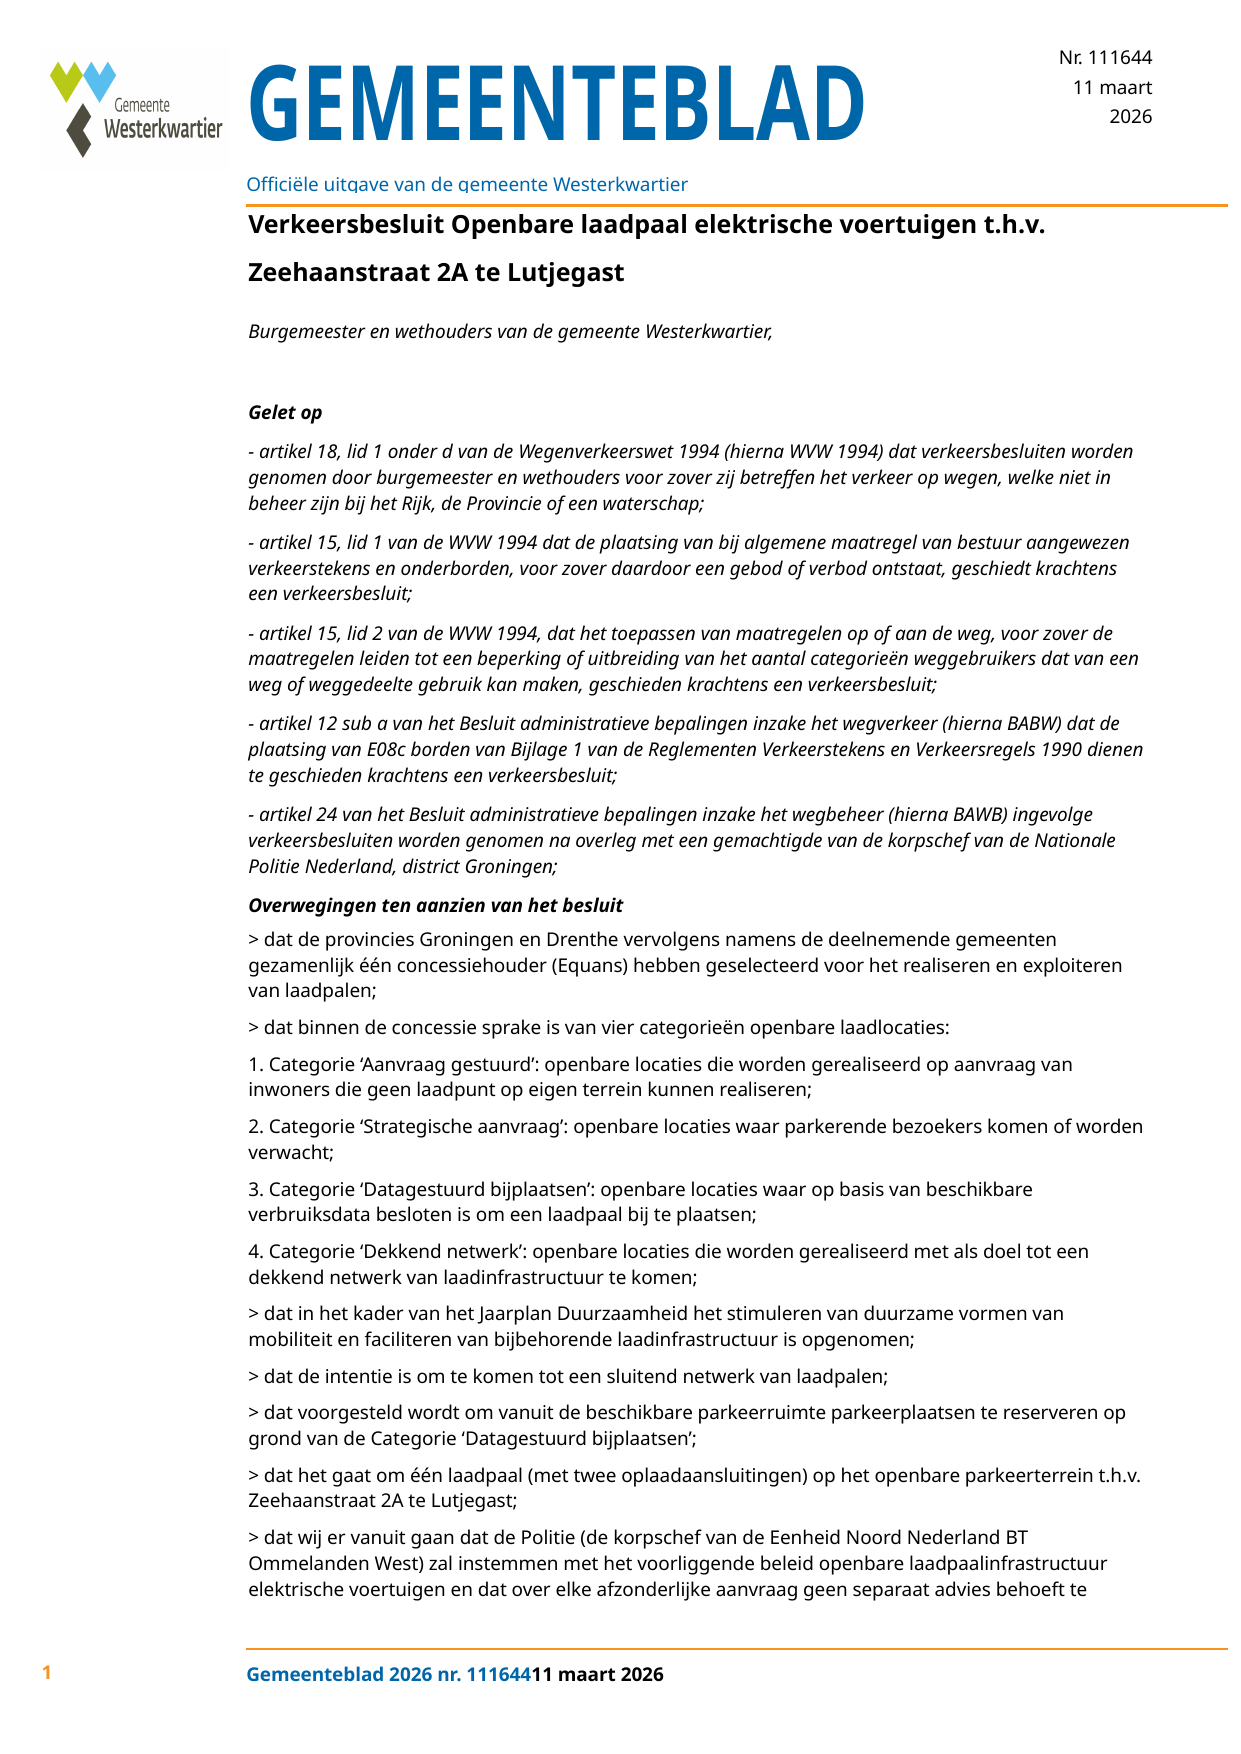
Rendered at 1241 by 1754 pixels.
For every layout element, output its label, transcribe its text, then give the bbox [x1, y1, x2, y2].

text - artikel 18, lid 1 onder d van de Wegenverkeerswet 1994 (hierna WVW 1994) dat verkeersbesluiten worden genomen door burgemeester en wethouders voor zover zij betreffen het verkeer op wegen, welke niet in beheer zijn bij het Rijk, de Provincie of een waterschap; [248, 438, 1152, 516]
text Burgemeester en wethouders van de gemeente Westerkwartier, [248, 318, 1152, 344]
text - artikel 15, lid 1 van de WVW 1994 dat de plaatsing van bij algemene maatregel van bestuur aangewezen verkeerstekens en onderborden, voor zover daardoor een gebod of verbod ontstaat, geschiedt krachtens een verkeersbesluit; [248, 529, 1152, 606]
text > dat in het kader van het Jaarplan Duurzaamheid het stimuleren van duurzame vormen van mobiliteit en faciliteren van bijbehorende laadinfrastructuur is opgenomen; [248, 1301, 1152, 1352]
text - artikel 12 sub a van het Besluit administratieve bepalingen inzake het wegverkeer (hierna BABW) dat de plaatsing van E08c borden van Bijlage 1 van de Reglementen Verkeerstekens en Verkeersregels 1990 dienen te geschieden krachtens een verkeersbesluit; [248, 711, 1152, 788]
text > dat voorgesteld wordt om vanuit de beschikbare parkeerruimte parkeerplaatsen te reserveren op grond van de Categorie ‘Datagestuurd bijplaatsen’; [248, 1399, 1152, 1451]
text Gelet op [248, 399, 1152, 425]
text > dat het gaat om één laadpaal (met twee oplaadaansluitingen) op het openbare parkeerterrein t.h.v. Zeehaanstraat 2A te Lutjegast; [248, 1462, 1152, 1513]
text > dat wij er vanuit gaan dat de Politie (de korpschef van de Eenheid Noord Nederland BT Ommelanden West) zal instemmen met het voorliggende beleid openbare laadpaalinfrastructuur elektrische voertuigen en dat over elke afzonderlijke aanvraag geen separaat advies behoeft te [248, 1524, 1152, 1602]
text - artikel 15, lid 2 van de WVW 1994, dat het toepassen van maatregelen op of aan de weg, voor zover de maatregelen leiden tot een beperking of uitbreiding van het aantal categorieën weggebruikers dat van een weg of weggedeelte gebruik kan maken, geschieden krachtens een verkeersbesluit; [248, 620, 1152, 697]
picture [41, 47, 231, 172]
text > dat binnen de concessie sprake is van vier categorieën openbare laadlocaties: [248, 1014, 1152, 1040]
text Overwegingen ten aanzien van het besluit [248, 892, 1152, 918]
text 2. Categorie ‘Strategische aanvraag’: openbare locaties waar parkerende bezoekers komen of worden verwacht; [248, 1113, 1152, 1165]
text Verkeersbesluit Openbare laadpaal elektrische voertuigen t.h.v. Zeehaanstraat 2A te Lutjegast [248, 207, 1152, 288]
text > dat de provincies Groningen en Drenthe vervolgens namens de deelnemende gemeenten gezamenlijk één concessiehouder (Equans) hebben geselecteerd voor het realiseren en exploiteren van laadpalen; [248, 926, 1152, 1003]
text 4. Categorie ‘Dekkend netwerk’: openbare locaties die worden gerealiseerd met als doel tot een dekkend netwerk van laadinfrastructuur te komen; [248, 1238, 1152, 1289]
text 3. Categorie ‘Datagestuurd bijplaatsen’: openbare locaties waar op basis van beschikbare verbruiksdata besloten is om een laadpaal bij te plaatsen; [248, 1176, 1152, 1227]
text - artikel 24 van het Besluit administratieve bepalingen inzake het wegbeheer (hierna BAWB) ingevolge verkeersbesluiten worden genomen na overleg met een gemachtigde van de korpschef van de Nationale Politie Nederland, district Groningen; [248, 801, 1152, 878]
text 1. Categorie ‘Aanvraag gestuurd’: openbare locaties die worden gerealiseerd op aanvraag van inwoners die geen laadpunt op eigen terrein kunnen realiseren; [248, 1051, 1152, 1102]
text > dat de intentie is om te komen tot een sluitend netwerk van laadpalen; [248, 1363, 1152, 1389]
